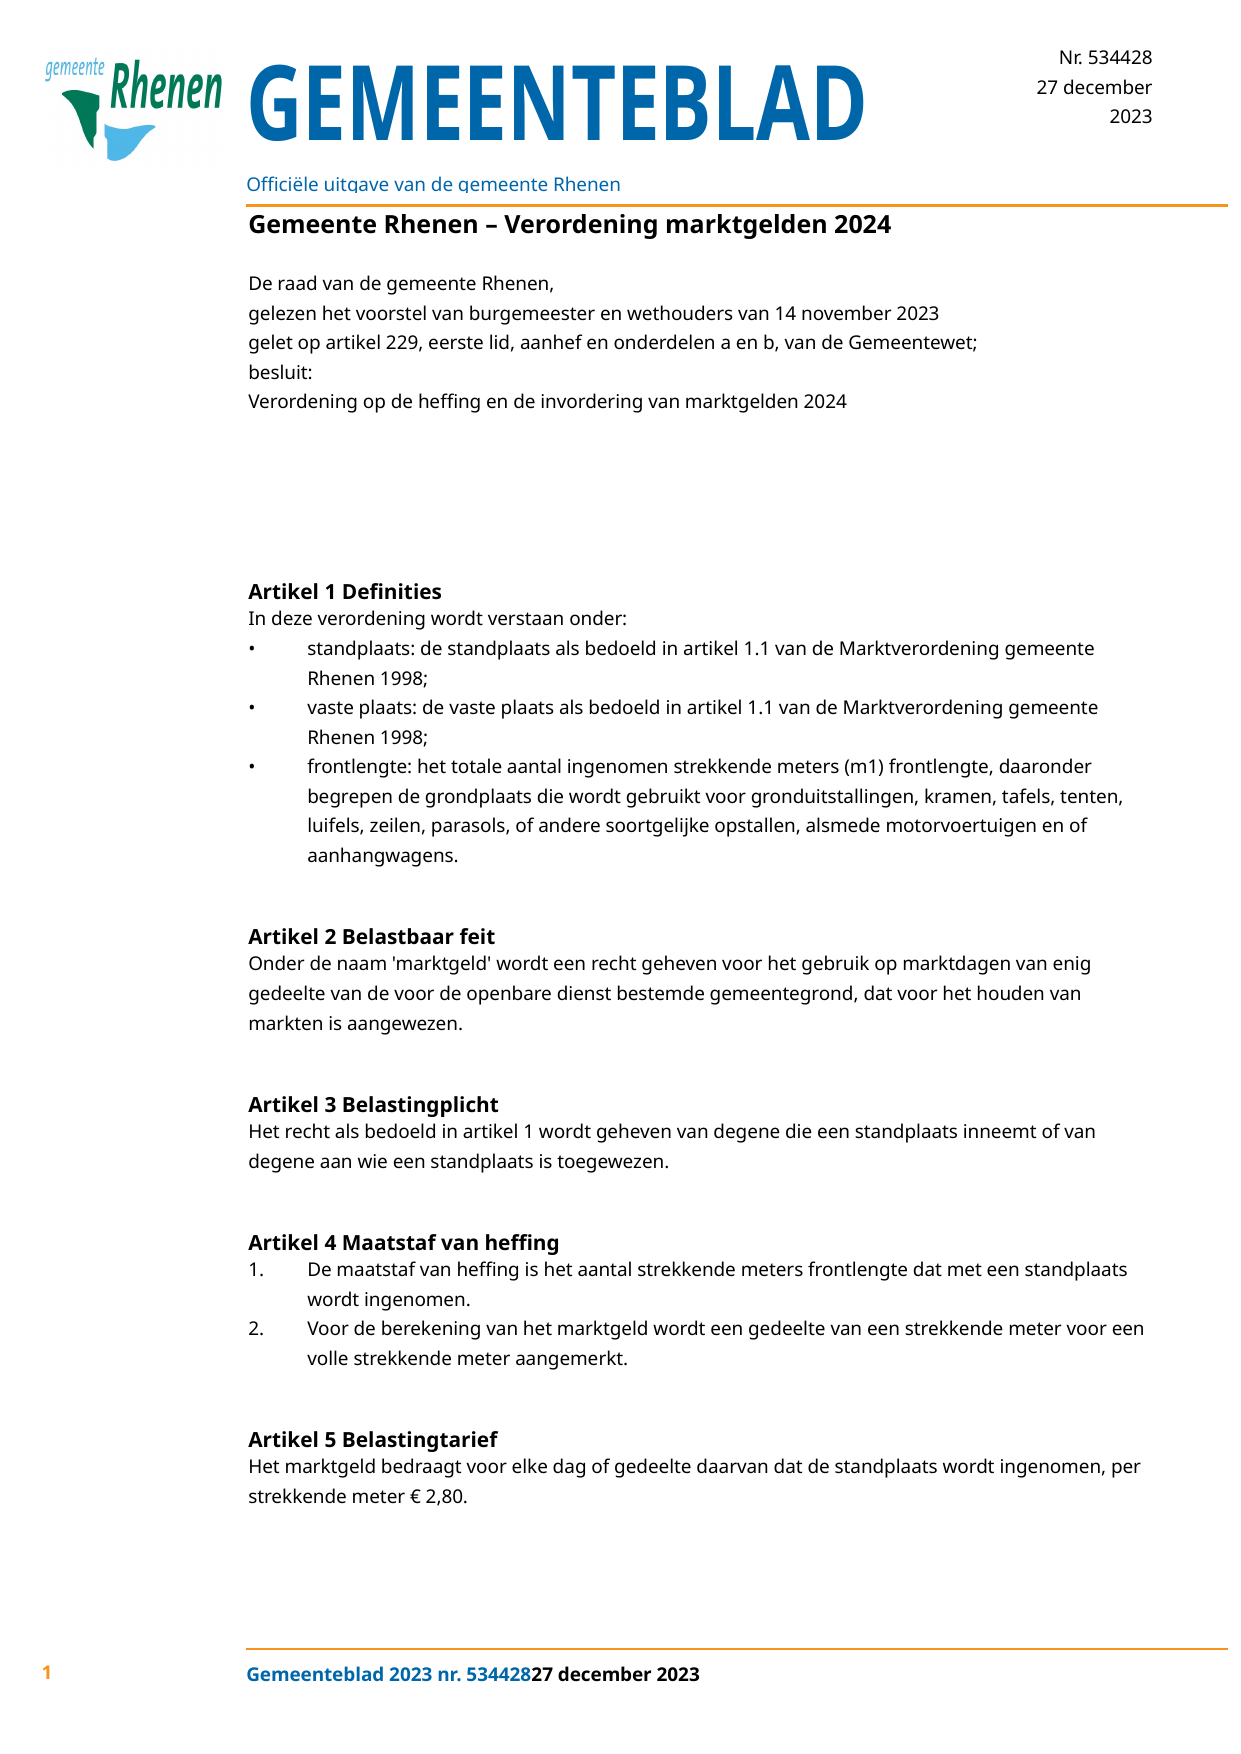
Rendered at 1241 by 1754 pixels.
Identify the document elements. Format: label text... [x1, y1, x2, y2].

text In deze verordening wordt verstaan onder: [248, 606, 1152, 631]
text De raad van de gemeente Rhenen, [248, 270, 1152, 296]
text Gemeente Rhenen – Verordening marktgelden 2024 [248, 207, 1152, 241]
text Artikel 2 Belastbaar feit [248, 922, 1152, 951]
list Voor de berekening van het marktgeld wordt een gedeelte van een strekkende meter voor een volle strekkende meter aangemerkt. [248, 1315, 1152, 1371]
list frontlengte: het totale aantal ingenomen strekkende meters (m1) frontlengte, daaronder begrepen de grondplaats die wordt gebruikt voor gronduitstallingen, kramen, tafels, tenten, luifels, zeilen, parasols, of andere soortgelijke opstallen, alsmede motorvoertuigen en of aanhangwagens. [248, 753, 1152, 868]
text Onder de naam 'marktgeld' wordt een recht geheven voor het gebruik op marktdagen van enig gedeelte van de voor de openbare dienst bestemde gemeentegrond, dat voor het houden van markten is aangewezen. [248, 951, 1152, 1036]
text gelet op artikel 229, eerste lid, aanhef en onderdelen a en b, van de Gemeentewet; [248, 329, 1152, 355]
picture [41, 47, 231, 172]
list vaste plaats: de vaste plaats als bedoeld in artikel 1.1 van de Marktverordening gemeente Rhenen 1998; [248, 694, 1152, 749]
text besluit: [248, 359, 1152, 385]
list De maatstaf van heffing is het aantal strekkende meters frontlengte dat met een standplaats wordt ingenomen. [248, 1256, 1152, 1312]
text gelezen het voorstel van burgemeester en wethouders van 14 november 2023 [248, 300, 1152, 326]
text Het marktgeld bedraagt voor elke dag of gedeelte daarvan dat de standplaats wordt ingenomen, per strekkende meter € 2,80. [248, 1453, 1152, 1509]
text Artikel 1 Definities [248, 577, 1152, 606]
text Artikel 5 Belastingtarief [248, 1425, 1152, 1453]
text Artikel 4 Maatstaf van heffing [248, 1228, 1152, 1256]
text Het recht als bedoeld in artikel 1 wordt geheven van degene die een standplaats inneemt of van degene aan wie een standplaats is toegewezen. [248, 1118, 1152, 1173]
text Verordening op de heffing en de invordering van marktgelden 2024 [248, 389, 1152, 414]
text Artikel 3 Belastingplicht [248, 1090, 1152, 1118]
list standplaats: de standplaats als bedoeld in artikel 1.1 van de Marktverordening gemeente Rhenen 1998; [248, 635, 1152, 690]
